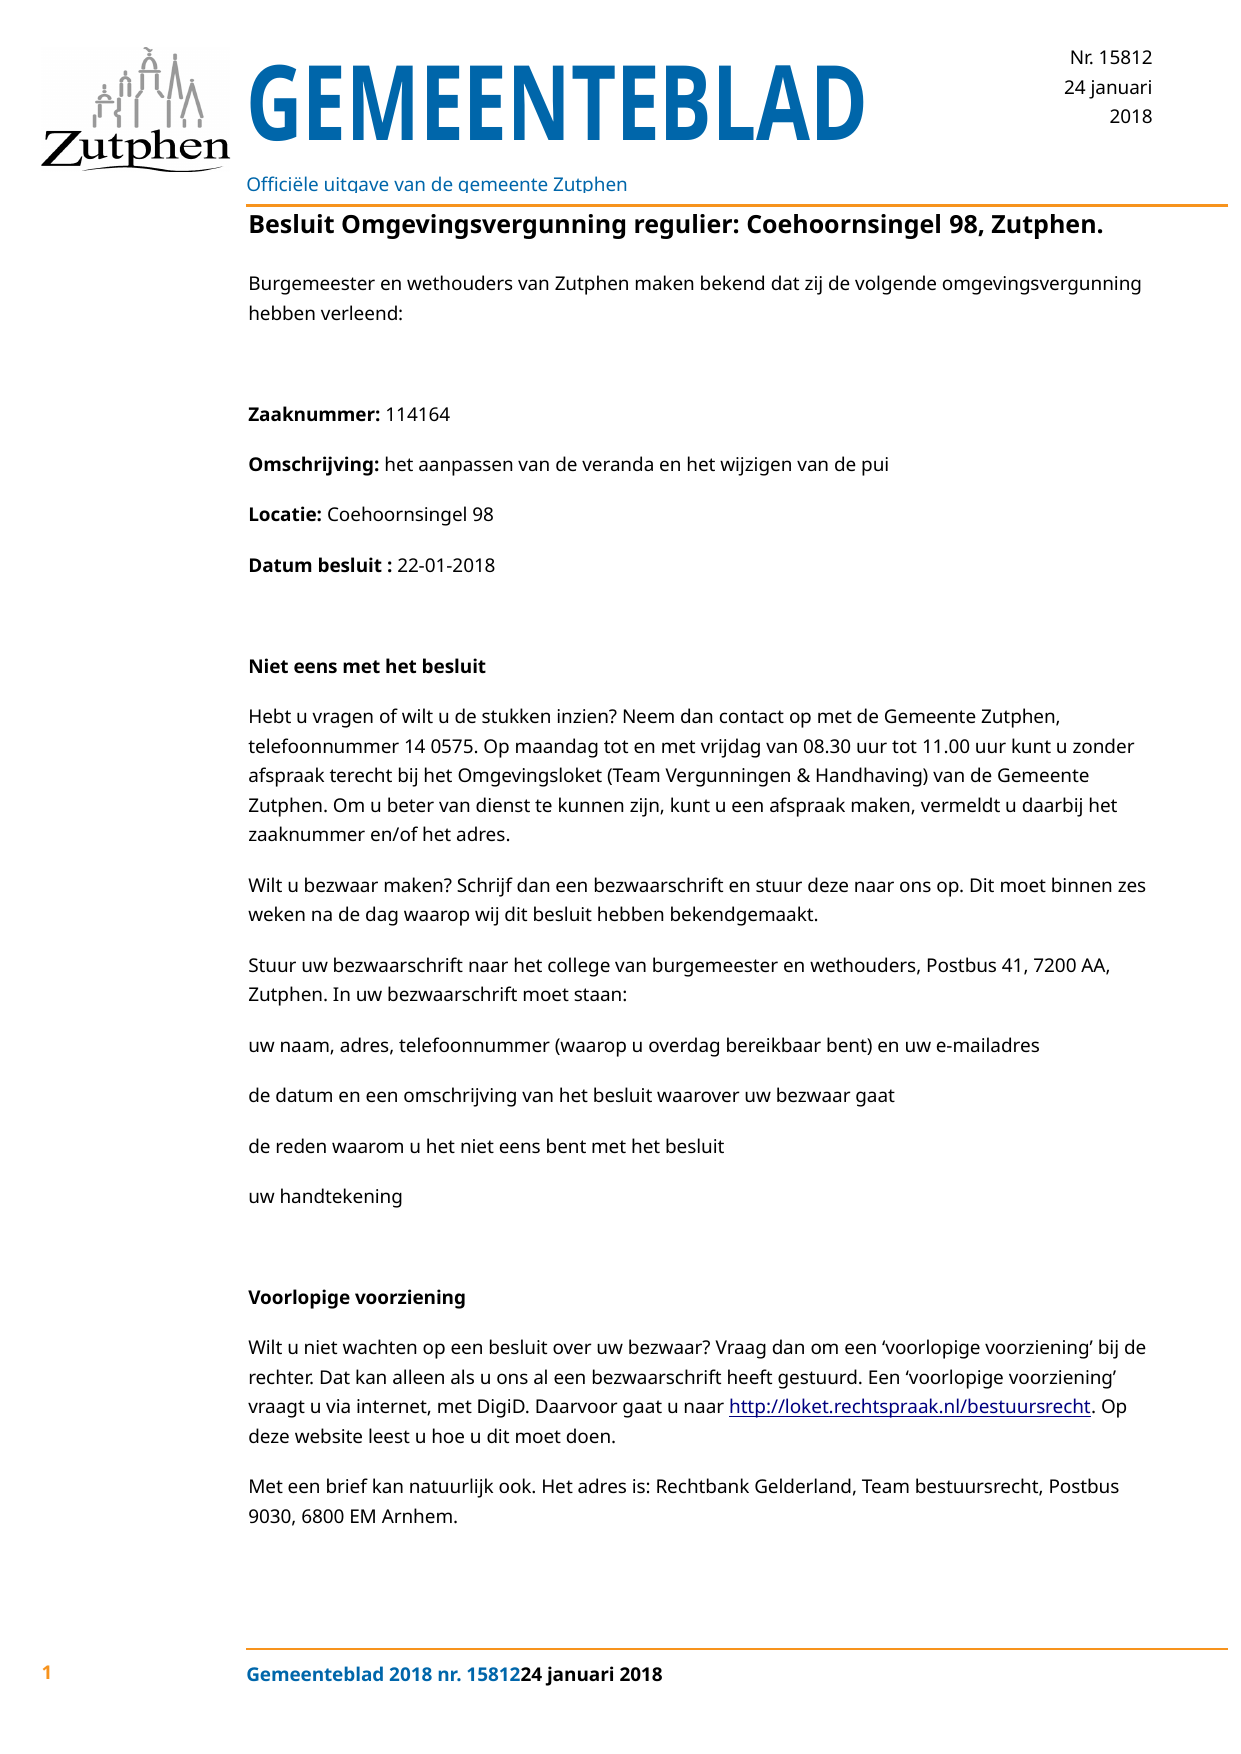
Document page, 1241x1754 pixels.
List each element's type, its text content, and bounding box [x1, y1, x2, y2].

text Stuur uw bezwaarschrift naar het college van burgemeester en wethouders, Postbus 41, 7200 AA, Zutphen. In uw bezwaarschrift moet staan: [248, 952, 1152, 1007]
text Burgemeester en wethouders van Zutphen maken bekend dat zij de volgende omgevingsvergunning hebben verleend: [248, 270, 1152, 326]
text Besluit Omgevingsvergunning regulier: Coehoornsingel 98, Zutphen. [248, 207, 1152, 241]
text Locatie: Coehoornsingel 98 [248, 502, 1152, 527]
text de datum en een omschrijving van het besluit waarover uw bezwaar gaat [248, 1082, 1152, 1108]
text Voorlopige voorziening [248, 1284, 1152, 1310]
picture [41, 47, 231, 172]
text Met een brief kan natuurlijk ook. Het adres is: Rechtbank Gelderland, Team bestuursrecht, Postbus 9030, 6800 EM Arnhem. [248, 1474, 1152, 1529]
text Niet eens met het besluit [248, 653, 1152, 678]
text Zaaknummer: 114164 [248, 401, 1152, 426]
text Datum besluit : 22-01-2018 [248, 552, 1152, 578]
text Wilt u bezwaar maken? Schrijf dan een bezwaarschrift en stuur deze naar ons op. Dit moet binnen zes weken na de dag waarop wij dit besluit hebben bekendgemaakt. [248, 872, 1152, 927]
text Hebt u vragen of wilt u de stukken inzien? Neem dan contact op met de Gemeente Zutphen, telefoonnummer 14 0575. Op maandag tot en met vrijdag van 08.30 uur tot 11.00 uur kunt u zonder afspraak terecht bij het Omgevingsloket (Team Vergunningen & Handhaving) van de Gemeente Zutphen. Om u beter van dienst te kunnen zijn, kunt u een afspraak maken, vermeldt u daarbij het zaaknummer en/of het adres. [248, 703, 1152, 847]
text uw handtekening [248, 1183, 1152, 1209]
text Wilt u niet wachten op een besluit over uw bezwaar? Vraag dan om een ‘voorlopige voorziening’ bij de rechter. Dat kan alleen als u ons al een bezwaarschrift heeft gestuurd. Een ‘voorlopige voorziening’ vraagt u via internet, met DigiD. Daarvoor gaat u naar http://loket.rechtspraak.nl/bestuursrecht. Op deze website leest u hoe u dit moet doen. [248, 1334, 1152, 1449]
text uw naam, adres, telefoonnummer (waarop u overdag bereikbaar bent) en uw e-mailadres [248, 1032, 1152, 1058]
text de reden waarom u het niet eens bent met het besluit [248, 1133, 1152, 1158]
text Omschrijving: het aanpassen van de veranda en het wijzigen van de pui [248, 451, 1152, 477]
